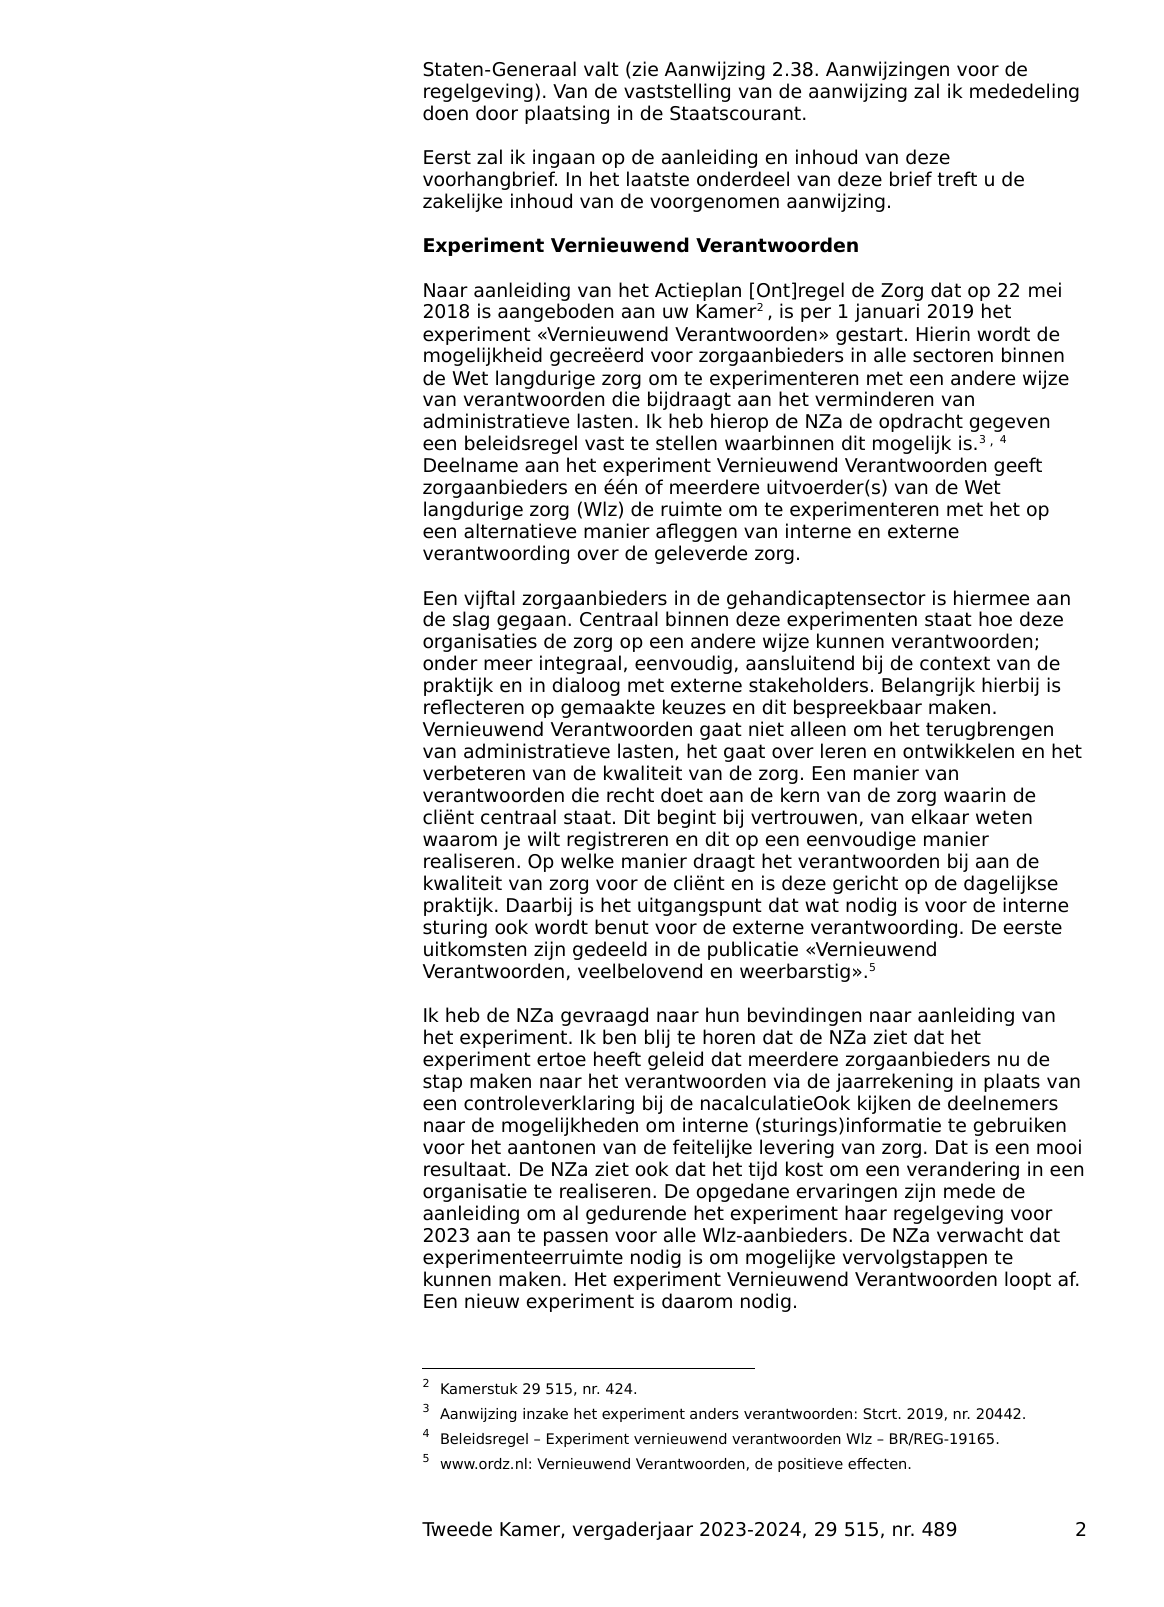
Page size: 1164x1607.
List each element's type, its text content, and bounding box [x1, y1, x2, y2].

text Aanwijzing inzake het experiment anders verantwoorden: Stcrt. 2019, nr. 20442. [422, 1402, 1087, 1424]
text Een vijftal zorgaanbieders in de gehandicaptensector is hiermee aan de slag gegaan. Centraal binnen deze experimenten staat hoe deze organisaties de zorg op een andere wijze kunnen verantwoorden; onder meer integraal, eenvoudig, aansluitend bij de context van de praktijk en in dialoog met externe stakeholders. Belangrijk hierbij is reflecteren op gemaakte keuzes en dit bespreekbaar maken. Vernieuwend Verantwoorden gaat niet alleen om het terugbrengen van administratieve lasten, het gaat over leren en ontwikkelen en het verbeteren van de kwaliteit van de zorg. Een manier van verantwoorden die recht doet aan de kern van de zorg waarin de cliënt centraal staat. Dit begint bij vertrouwen, van elkaar weten waarom je wilt registreren en dit op een eenvoudige manier realiseren. Op welke manier draagt het verantwoorden bij aan de kwaliteit van zorg voor de cliënt en is deze gericht op de dagelijkse praktijk. Daarbij is het uitgangspunt dat wat nodig is voor de interne sturing ook wordt benut voor de externe verantwoording. De eerste uitkomsten zijn gedeeld in de publicatie «Vernieuwend Verantwoorden, veelbelovend en weerbarstig». [422, 587, 1087, 983]
text www.ordz.nl: Vernieuwend Verantwoorden, de positieve effecten. [422, 1452, 1087, 1474]
text Ik heb de NZa gevraagd naar hun bevindingen naar aanleiding van het experiment. Ik ben blij te horen dat de NZa ziet dat het experiment ertoe heeft geleid dat meerdere zorgaanbieders nu de stap maken naar het verantwoorden via de jaarrekening in plaats van een controleverklaring bij de nacalculatieOok kijken de deelnemers naar de mogelijkheden om interne (sturings)informatie te gebruiken voor het aantonen van de feitelijke levering van zorg. Dat is een mooi resultaat. De NZa ziet ook dat het tijd kost om een verandering in een organisatie te realiseren. De opgedane ervaringen zijn mede de aanleiding om al gedurende het experiment haar regelgeving voor 2023 aan te passen voor alle Wlz-aanbieders. De NZa verwacht dat experimenteerruimte nodig is om mogelijke vervolgstappen te kunnen maken. Het experiment Vernieuwend Verantwoorden loopt af. Een nieuw experiment is daarom nodig. [422, 1005, 1087, 1313]
text Naar aanleiding van het Actieplan [Ont]regel de Zorg dat op 22 mei 2018 is aangeboden aan uw Kamer, is per 1 januari 2019 het experiment «Vernieuwend Verantwoorden» gestart. Hierin wordt de mogelijkheid gecreëerd voor zorgaanbieders in alle sectoren binnen de Wet langdurige zorg om te experimenteren met een andere wijze van verantwoorden die bijdraagt aan het verminderen van administratieve lasten. Ik heb hierop de NZa de opdracht gegeven een beleidsregel vast te stellen waarbinnen dit mogelijk is., Deelname aan het experiment Vernieuwend Verantwoorden geeft zorgaanbieders en één of meerdere uitvoerder(s) van de Wet langdurige zorg (Wlz) de ruimte om te experimenteren met het op een alternatieve manier afleggen van interne en externe verantwoording over de geleverde zorg. [422, 279, 1087, 565]
text Kamerstuk 29 515, nr. 424. [422, 1377, 1087, 1399]
subtitle Experiment Vernieuwend Verantwoorden [422, 235, 1087, 257]
text Beleidsregel – Experiment vernieuwend verantwoorden Wlz – BR/REG-19165. [422, 1427, 1087, 1449]
text Eerst zal ik ingaan op de aanleiding en inhoud van deze voorhangbrief. In het laatste onderdeel van deze brief treft u de zakelijke inhoud van de voorgenomen aanwijzing. [422, 147, 1087, 213]
text Staten-Generaal valt (zie Aanwijzing 2.38. Aanwijzingen voor de regelgeving). Van de vaststelling van de aanwijzing zal ik mededeling doen door plaatsing in de Staatscourant. [422, 59, 1087, 125]
